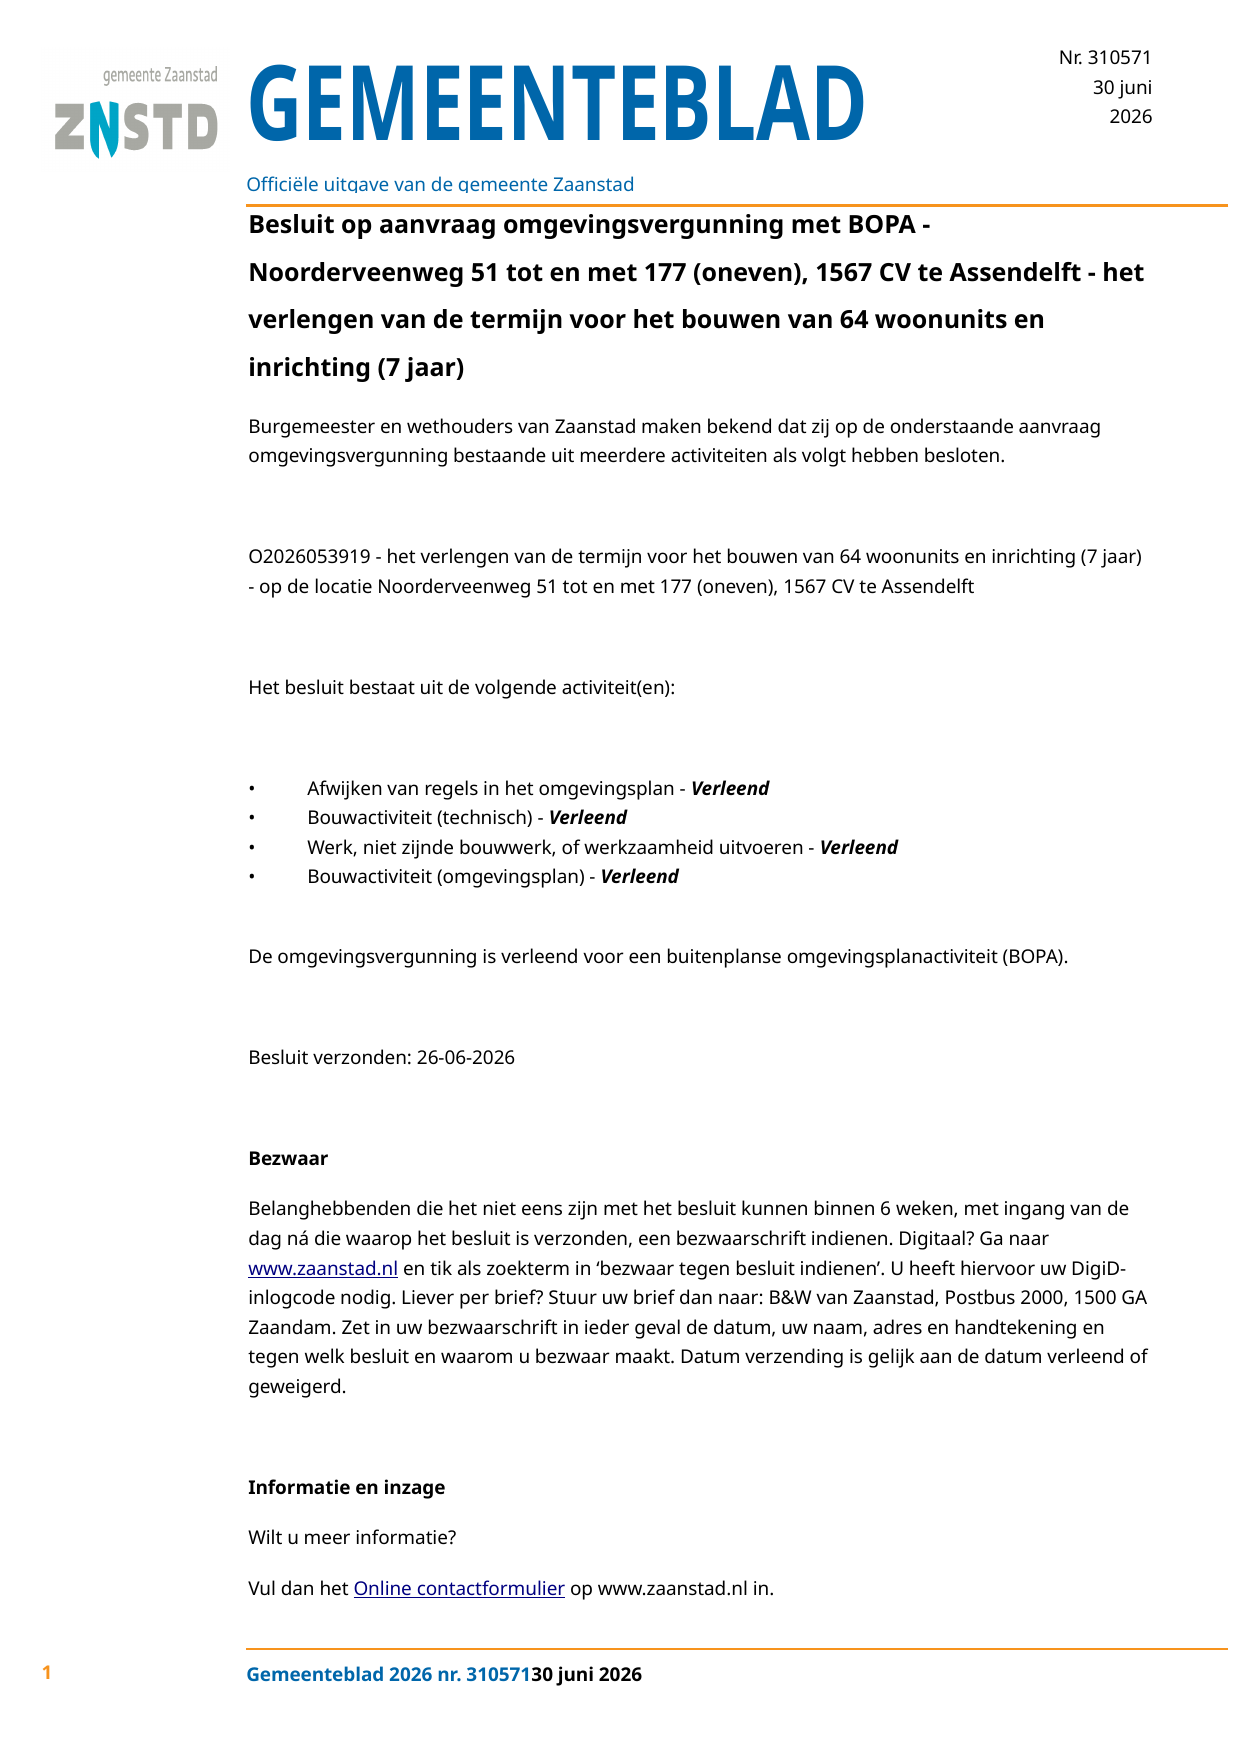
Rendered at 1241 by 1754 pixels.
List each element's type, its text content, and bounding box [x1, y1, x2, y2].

text Wilt u meer informatie? [248, 1524, 1152, 1550]
text O2026053919 - het verlengen van de termijn voor het bouwen van 64 woonunits en inrichting (7 jaar) - op de locatie Noorderveenweg 51 tot en met 177 (oneven), 1567 CV te Assendelft [248, 543, 1152, 599]
text Informatie en inzage [248, 1474, 1152, 1500]
list Bouwactiviteit (technisch) - Verleend [248, 804, 1152, 830]
text Vul dan het Online contactformulier op www.zaanstad.nl in. [248, 1575, 1152, 1601]
text Bezwaar [248, 1145, 1152, 1171]
text Besluit op aanvraag omgevingsvergunning met BOPA - Noorderveenweg 51 tot en met 177 (oneven), 1567 CV te Assendelft - het verlengen van de termijn voor het bouwen van 64 woonunits en inrichting (7 jaar) [248, 207, 1152, 384]
text Besluit verzonden: 26-06-2026 [248, 1044, 1152, 1070]
list Werk, niet zijnde bouwwerk, of werkzaamheid uitvoeren - Verleend [248, 834, 1152, 860]
list Bouwactiviteit (omgevingsplan) - Verleend [248, 863, 1152, 889]
picture [41, 47, 231, 172]
text Burgemeester en wethouders van Zaanstad maken bekend dat zij op de onderstaande aanvraag omgevingsvergunning bestaande uit meerdere activiteiten als volgt hebben besloten. [248, 413, 1152, 468]
text De omgevingsvergunning is verleend voor een buitenplanse omgevingsplanactiviteit (BOPA). [248, 943, 1152, 969]
text Het besluit bestaat uit de volgende activiteit(en): [248, 674, 1152, 700]
list Afwijken van regels in het omgevingsplan - Verleend [248, 775, 1152, 801]
text Belanghebbenden die het niet eens zijn met het besluit kunnen binnen 6 weken, met ingang van de dag ná die waarop het besluit is verzonden, een bezwaarschrift indienen. Digitaal? Ga naar www.zaanstad.nl en tik als zoekterm in ‘bezwaar tegen besluit indienen’. U heeft hiervoor uw DigiD-inlogcode nodig. Liever per brief? Stuur uw brief dan naar: B&W van Zaanstad, Postbus 2000, 1500 GA Zaandam. Zet in uw bezwaarschrift in ieder geval de datum, uw naam, adres en handtekening en tegen welk besluit en waarom u bezwaar maakt. Datum verzending is gelijk aan de datum verleend of geweigerd. [248, 1196, 1152, 1399]
